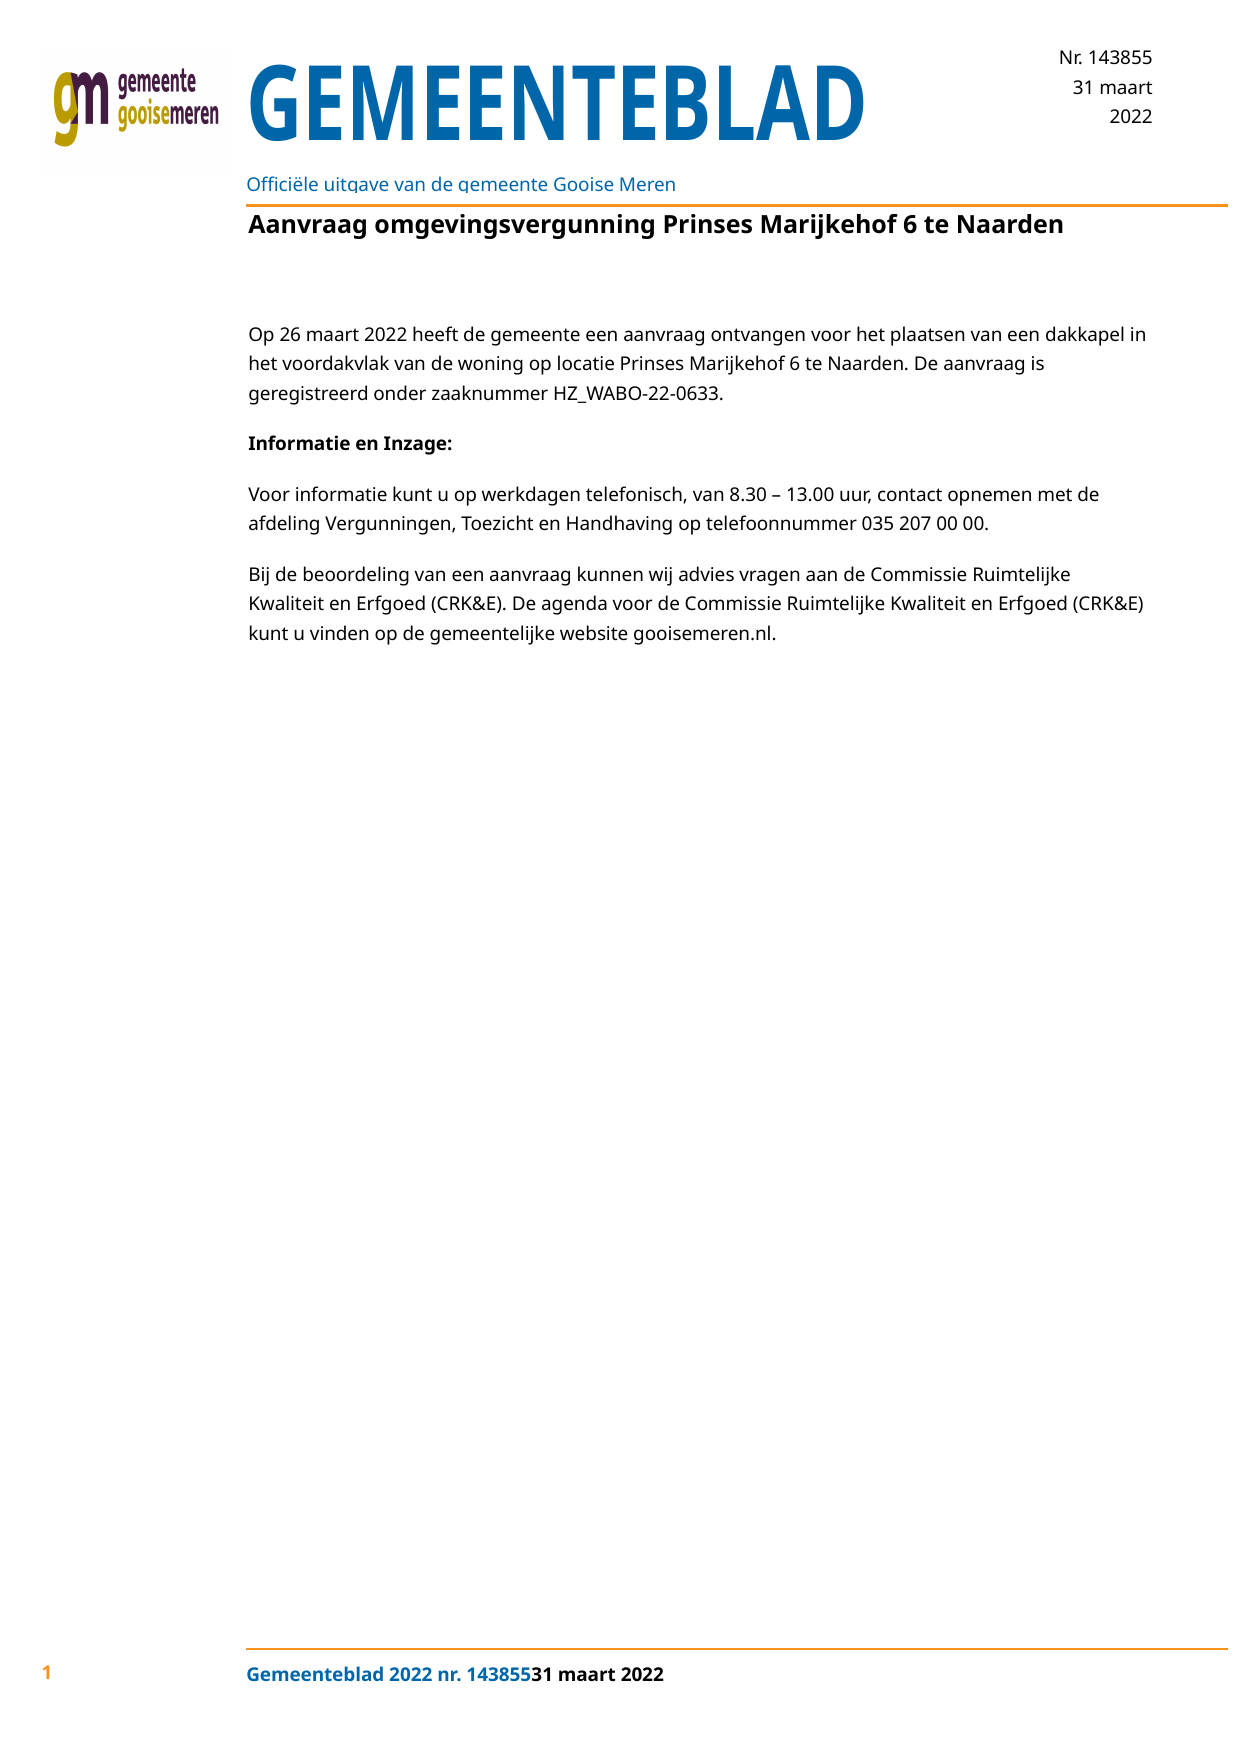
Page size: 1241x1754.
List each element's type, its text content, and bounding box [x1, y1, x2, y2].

text Aanvraag omgevingsvergunning Prinses Marijkehof 6 te Naarden [248, 207, 1152, 241]
text Op 26 maart 2022 heeft de gemeente een aanvraag ontvangen voor het plaatsen van een dakkapel in het voordakvlak van de woning op locatie Prinses Marijkehof 6 te Naarden. De aanvraag is geregistreerd onder zaaknummer HZ_WABO-22-0633. [248, 321, 1152, 406]
text Informatie en Inzage: [248, 430, 1152, 456]
picture [41, 47, 231, 172]
text Bij de beoordeling van een aanvraag kunnen wij advies vragen aan de Commissie Ruimtelijke Kwaliteit en Erfgoed (CRK&E). De agenda voor de Commissie Ruimtelijke Kwaliteit en Erfgoed (CRK&E) kunt u vinden op de gemeentelijke website gooisemeren.nl. [248, 561, 1152, 646]
text Voor informatie kunt u op werkdagen telefonisch, van 8.30 – 13.00 uur, contact opnemen met de afdeling Vergunningen, Toezicht en Handhaving op telefoonnummer 035 207 00 00. [248, 481, 1152, 536]
